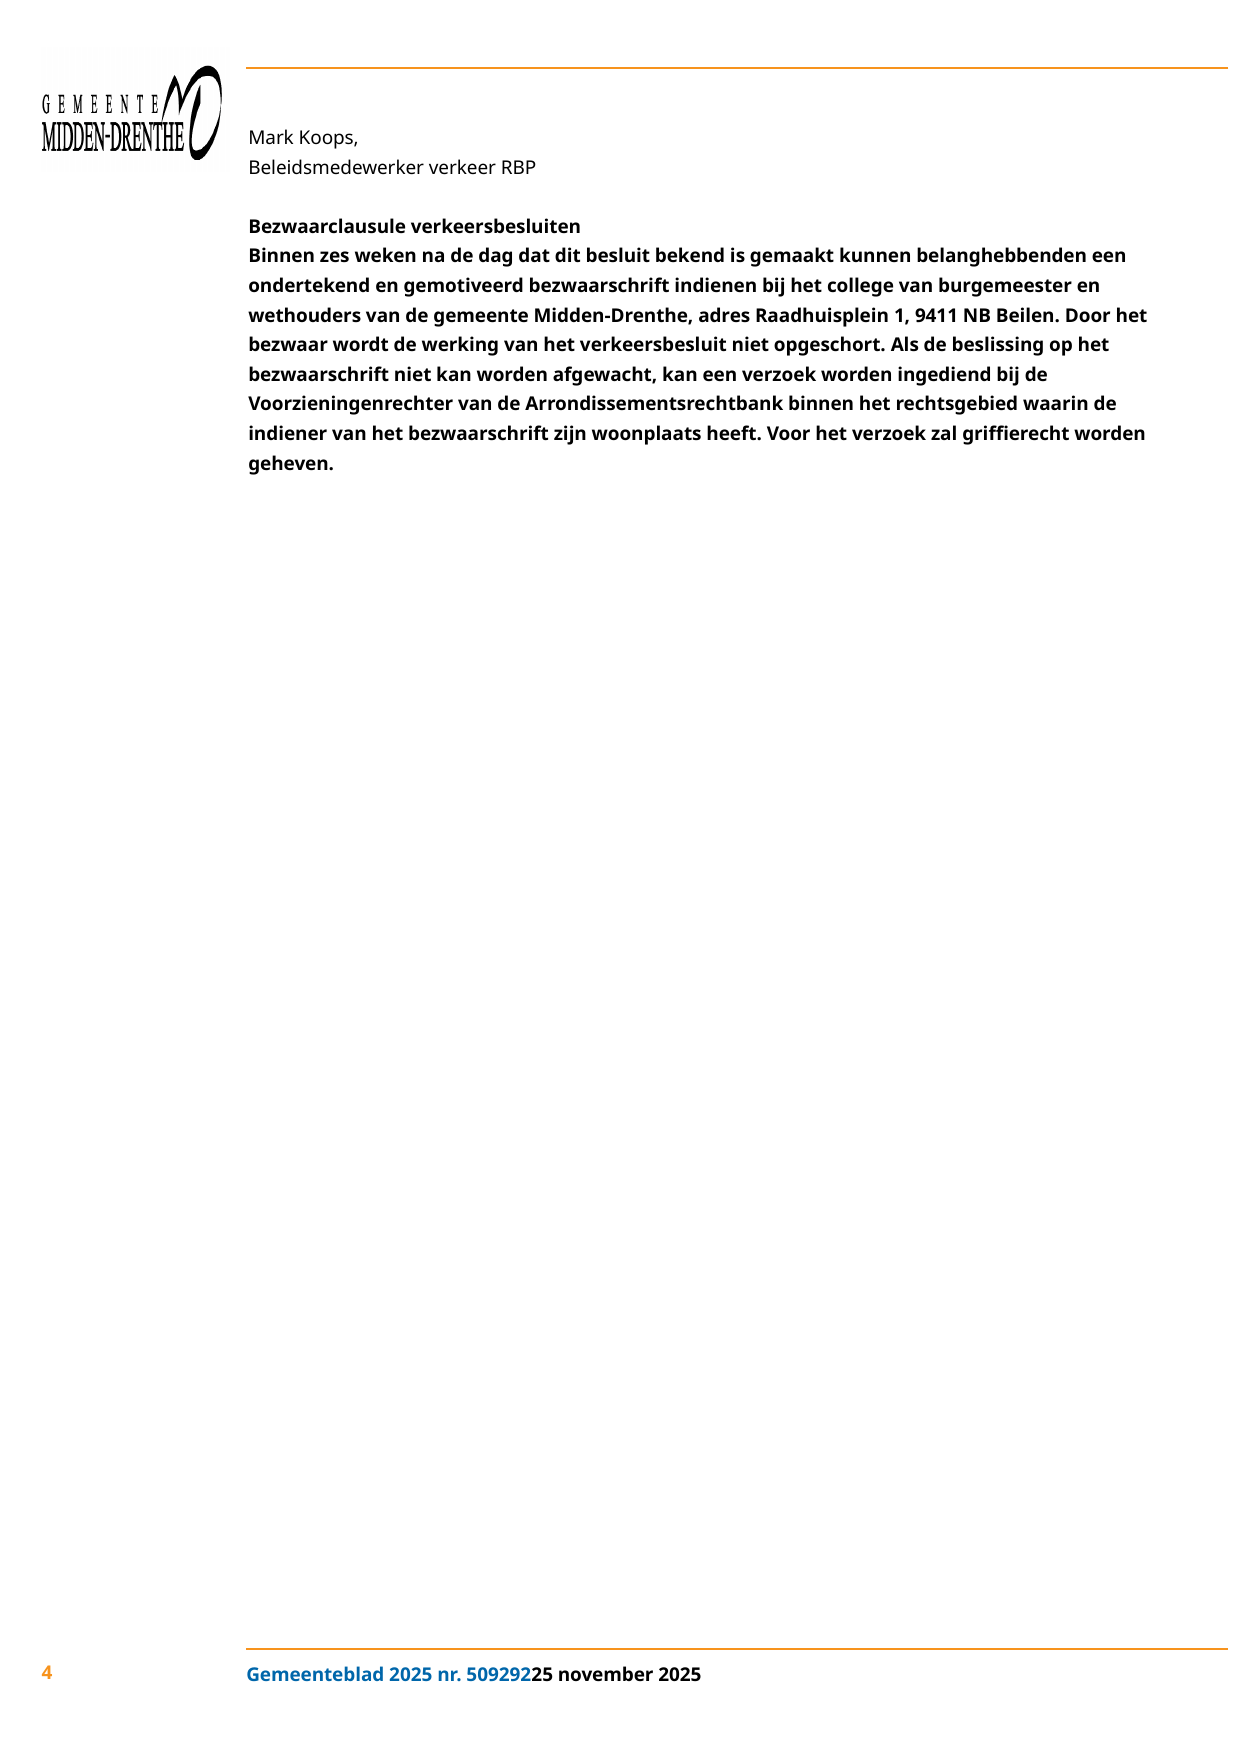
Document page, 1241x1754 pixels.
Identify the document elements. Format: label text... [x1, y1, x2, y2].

text Beleidsmedewerker verkeer RBP [248, 154, 1152, 180]
text Bezwaarclausule verkeersbesluiten [248, 213, 1152, 239]
text Mark Koops, [248, 124, 1152, 150]
text Binnen zes weken na de dag dat dit besluit bekend is gemaakt kunnen belanghebbenden een ondertekend en gemotiveerd bezwaarschrift indienen bij het college van burgemeester en wethouders van de gemeente Midden-Drenthe, adres Raadhuisplein 1, 9411 NB Beilen. Door het bezwaar wordt de werking van het verkeersbesluit niet opgeschort. Als de beslissing op het bezwaarschrift niet kan worden afgewacht, kan een verzoek worden ingediend bij de Voorzieningenrechter van de Arrondissementsrechtbank binnen het rechtsgebied waarin de indiener van het bezwaarschrift zijn woonplaats heeft. Voor het verzoek zal griffierecht worden geheven. [248, 243, 1152, 476]
picture [41, 47, 231, 172]
